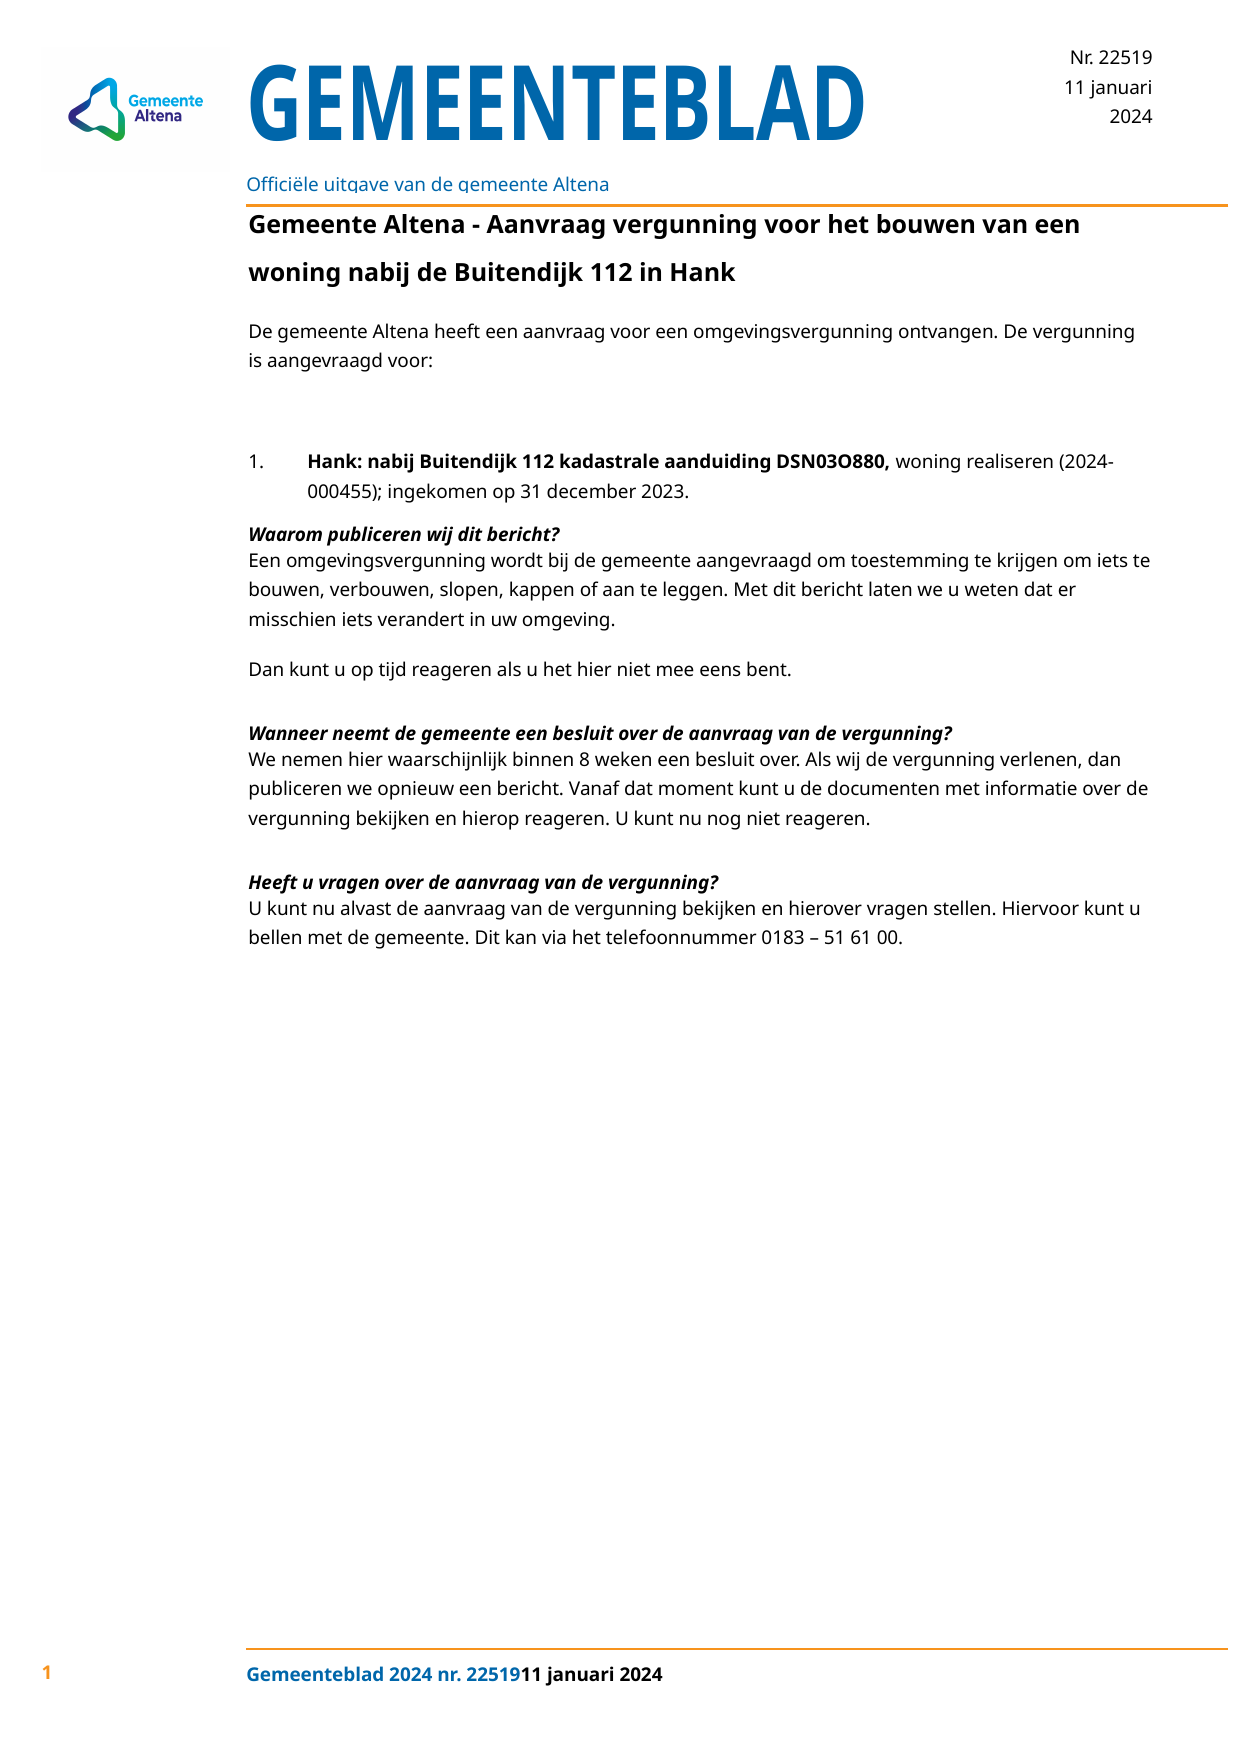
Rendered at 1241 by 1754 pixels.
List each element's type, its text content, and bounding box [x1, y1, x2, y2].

text Wanneer neemt de gemeente een besluit over de aanvraag van de vergunning? [248, 720, 1152, 746]
picture [41, 47, 231, 172]
text U kunt nu alvast de aanvraag van de vergunning bekijken en hierover vragen stellen. Hiervoor kunt u bellen met de gemeente. Dit kan via het telefoonnummer 0183 – 51 61 00. [248, 895, 1152, 950]
text De gemeente Altena heeft een aanvraag voor een omgevingsvergunning ontvangen. De vergunning is aangevraagd voor: [248, 318, 1152, 373]
text Gemeente Altena - Aanvraag vergunning voor het bouwen van een woning nabij de Buitendijk 112 in Hank [248, 207, 1152, 288]
text Heeft u vragen over de aanvraag van de vergunning? [248, 869, 1152, 895]
text Een omgevingsvergunning wordt bij de gemeente aangevraagd om toestemming te krijgen om iets te bouwen, verbouwen, slopen, kappen of aan te leggen. Met dit bericht laten we u weten dat er misschien iets verandert in uw omgeving. [248, 547, 1152, 632]
text Waarom publiceren wij dit bericht? [248, 521, 1152, 547]
text Dan kunt u op tijd reageren als u het hier niet mee eens bent. [248, 656, 1152, 682]
list Hank: nabij Buitendijk 112 kadastrale aanduiding DSN03O880, woning realiseren (2024-000455); ingekomen op 31 december 2023. [248, 448, 1152, 504]
text We nemen hier waarschijnlijk binnen 8 weken een besluit over. Als wij de vergunning verlenen, dan publiceren we opnieuw een bericht. Vanaf dat moment kunt u de documenten met informatie over de vergunning bekijken en hierop reageren. U kunt nu nog niet reageren. [248, 746, 1152, 831]
